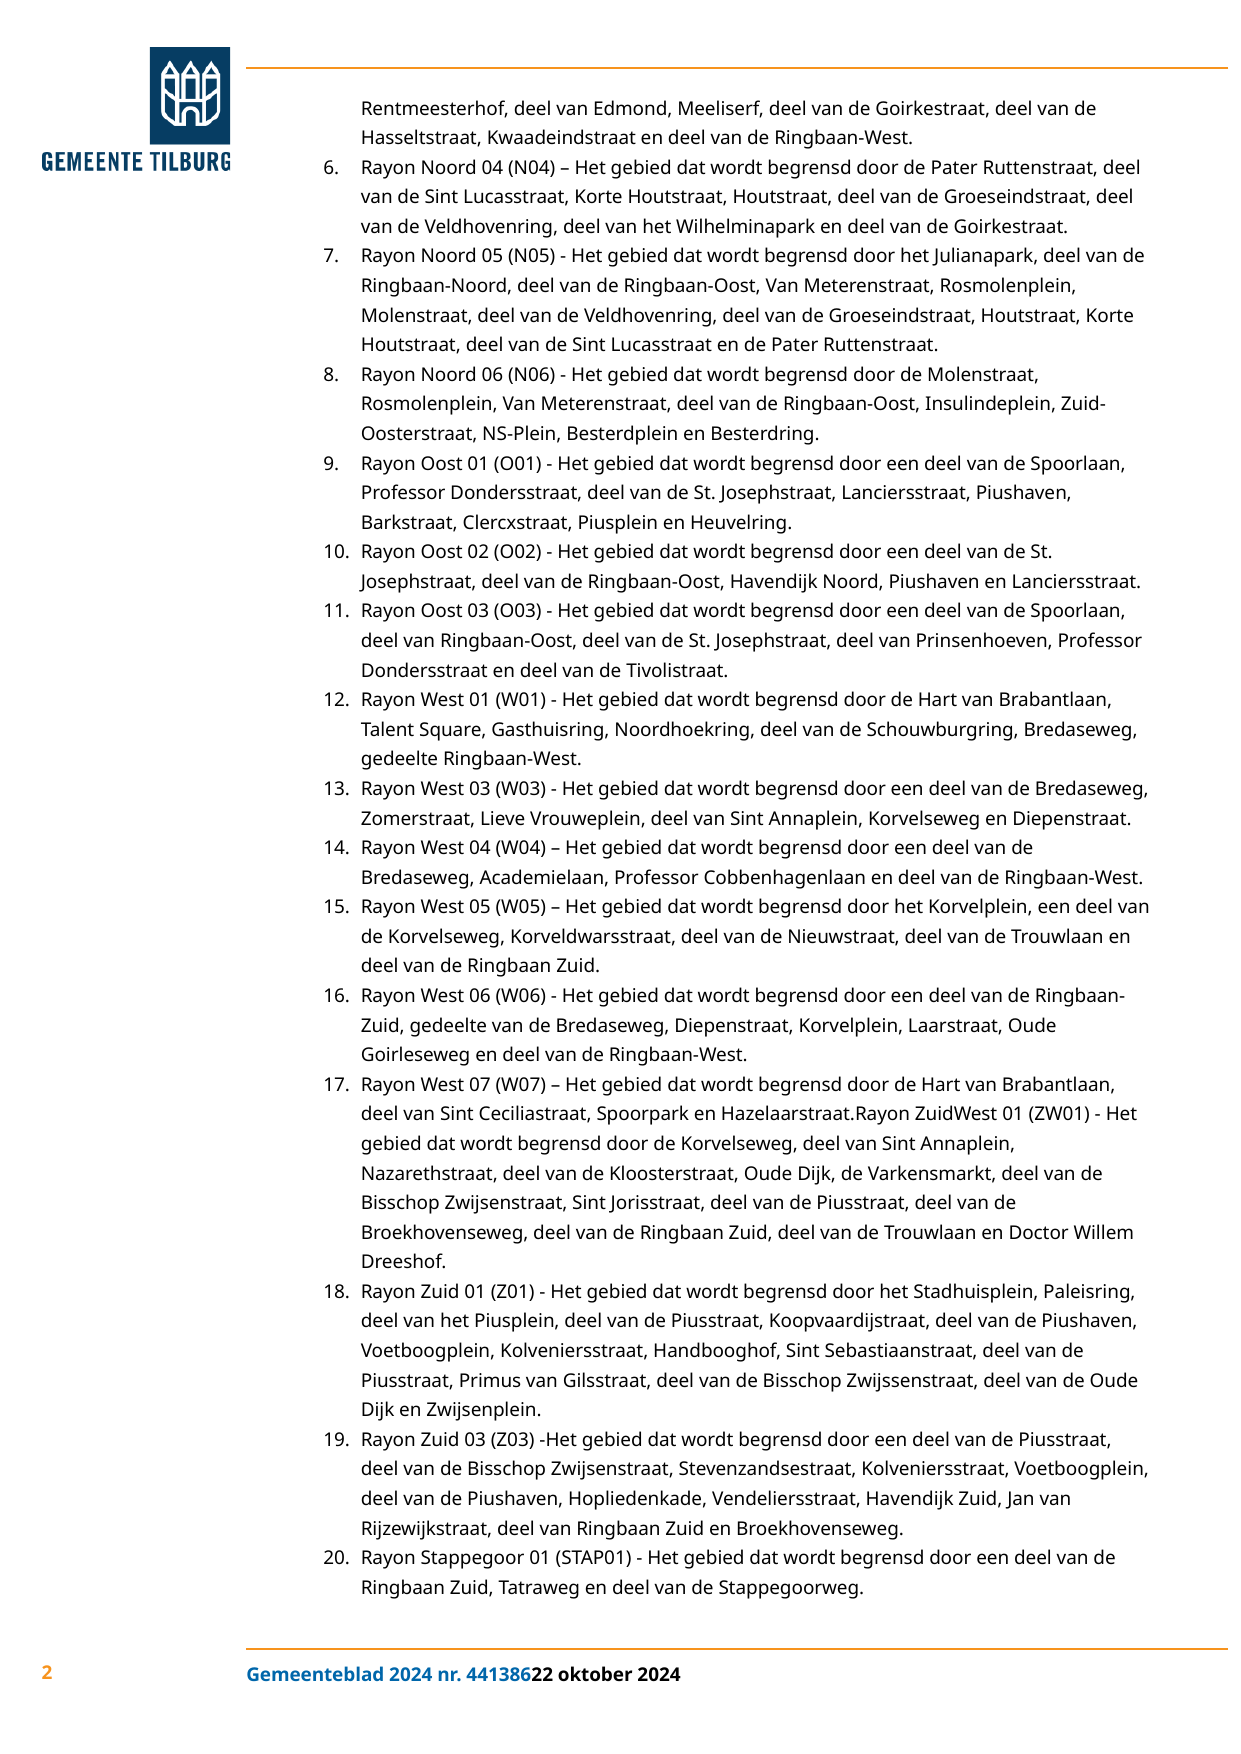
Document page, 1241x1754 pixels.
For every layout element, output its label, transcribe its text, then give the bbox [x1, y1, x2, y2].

list Rayon Oost 02 (O02) - Het gebied dat wordt begrensd door een deel van de St. Josephstraat, deel van de Ringbaan-Oost, Havendijk Noord, Piushaven en Lanciersstraat. [323, 538, 1152, 594]
list Rayon Oost 01 (O01) - Het gebied dat wordt begrensd door een deel van de Spoorlaan, Professor Dondersstraat, deel van de St. Josephstraat, Lanciersstraat, Piushaven, Barkstraat, Clercxstraat, Piusplein en Heuvelring. [323, 450, 1152, 535]
list Rayon West 07 (W07) – Het gebied dat wordt begrensd door de Hart van Brabantlaan, deel van Sint Ceciliastraat, Spoorpark en Hazelaarstraat.Rayon ZuidWest 01 (ZW01) - Het gebied dat wordt begrensd door de Korvelseweg, deel van Sint Annaplein, Nazarethstraat, deel van de Kloosterstraat, Oude Dijk, de Varkensmarkt, deel van de Bisschop Zwijsenstraat, Sint Jorisstraat, deel van de Piusstraat, deel van de Broekhovenseweg, deel van de Ringbaan Zuid, deel van de Trouwlaan en Doctor Willem Dreeshof. [323, 1071, 1152, 1274]
list Rayon West 03 (W03) - Het gebied dat wordt begrensd door een deel van de Bredaseweg, Zomerstraat, Lieve Vrouweplein, deel van Sint Annaplein, Korvelseweg en Diepenstraat. [323, 775, 1152, 831]
list Rayon Noord 05 (N05) - Het gebied dat wordt begrensd door het Julianapark, deel van de Ringbaan-Noord, deel van de Ringbaan-Oost, Van Meterenstraat, Rosmolenplein, Molenstraat, deel van de Veldhovenring, deel van de Groeseindstraat, Houtstraat, Korte Houtstraat, deel van de Sint Lucasstraat en de Pater Ruttenstraat. [323, 243, 1152, 357]
list Rayon Noord 06 (N06) - Het gebied dat wordt begrensd door de Molenstraat, Rosmolenplein, Van Meterenstraat, deel van de Ringbaan-Oost, Insulindeplein, Zuid-Oosterstraat, NS-Plein, Besterdplein en Besterdring. [323, 361, 1152, 446]
list Rayon Zuid 03 (Z03) -Het gebied dat wordt begrensd door een deel van de Piusstraat, deel van de Bisschop Zwijsenstraat, Stevenzandsestraat, Kolveniersstraat, Voetboogplein, deel van de Piushaven, Hopliedenkade, Vendeliersstraat, Havendijk Zuid, Jan van Rijzewijkstraat, deel van Ringbaan Zuid en Broekhovenseweg. [323, 1426, 1152, 1541]
list Rayon West 05 (W05) – Het gebied dat wordt begrensd door het Korvelplein, een deel van de Korvelseweg, Korveldwarsstraat, deel van de Nieuwstraat, deel van de Trouwlaan en deel van de Ringbaan Zuid. [323, 893, 1152, 978]
list Rayon Noord 04 (N04) – Het gebied dat wordt begrensd door de Pater Ruttenstraat, deel van de Sint Lucasstraat, Korte Houtstraat, Houtstraat, deel van de Groeseindstraat, deel van de Veldhovenring, deel van het Wilhelminapark en deel van de Goirkestraat. [323, 154, 1152, 239]
list Rayon Zuid 01 (Z01) - Het gebied dat wordt begrensd door het Stadhuisplein, Paleisring, deel van het Piusplein, deel van de Piusstraat, Koopvaardijstraat, deel van de Piushaven, Voetboogplein, Kolveniersstraat, Handbooghof, Sint Sebastiaanstraat, deel van de Piusstraat, Primus van Gilsstraat, deel van de Bisschop Zwijssenstraat, deel van de Oude Dijk en Zwijsenplein. [323, 1278, 1152, 1422]
list Rayon Stappegoor 01 (STAP01) - Het gebied dat wordt begrensd door een deel van de Ringbaan Zuid, Tatraweg en deel van de Stappegoorweg. [323, 1544, 1152, 1600]
list Rayon West 04 (W04) – Het gebied dat wordt begrensd door een deel van de Bredaseweg, Academielaan, Professor Cobbenhagenlaan en deel van de Ringbaan-West. [323, 834, 1152, 890]
list Rayon West 06 (W06) - Het gebied dat wordt begrensd door een deel van de Ringbaan-Zuid, gedeelte van de Bredaseweg, Diepenstraat, Korvelplein, Laarstraat, Oude Goirleseweg en deel van de Ringbaan-West. [323, 982, 1152, 1067]
picture [41, 47, 231, 172]
list Rayon Oost 03 (O03) - Het gebied dat wordt begrensd door een deel van de Spoorlaan, deel van Ringbaan-Oost, deel van de St. Josephstraat, deel van Prinsenhoeven, Professor Dondersstraat en deel van de Tivolistraat. [323, 598, 1152, 683]
list Rentmeesterhof, deel van Edmond, Meeliserf, deel van de Goirkestraat, deel van de Hasseltstraat, Kwaadeindstraat en deel van de Ringbaan-West. [323, 95, 1152, 150]
list Rayon West 01 (W01) - Het gebied dat wordt begrensd door de Hart van Brabantlaan, Talent Square, Gasthuisring, Noordhoekring, deel van de Schouwburgring, Bredaseweg, gedeelte Ringbaan-West. [323, 686, 1152, 771]
